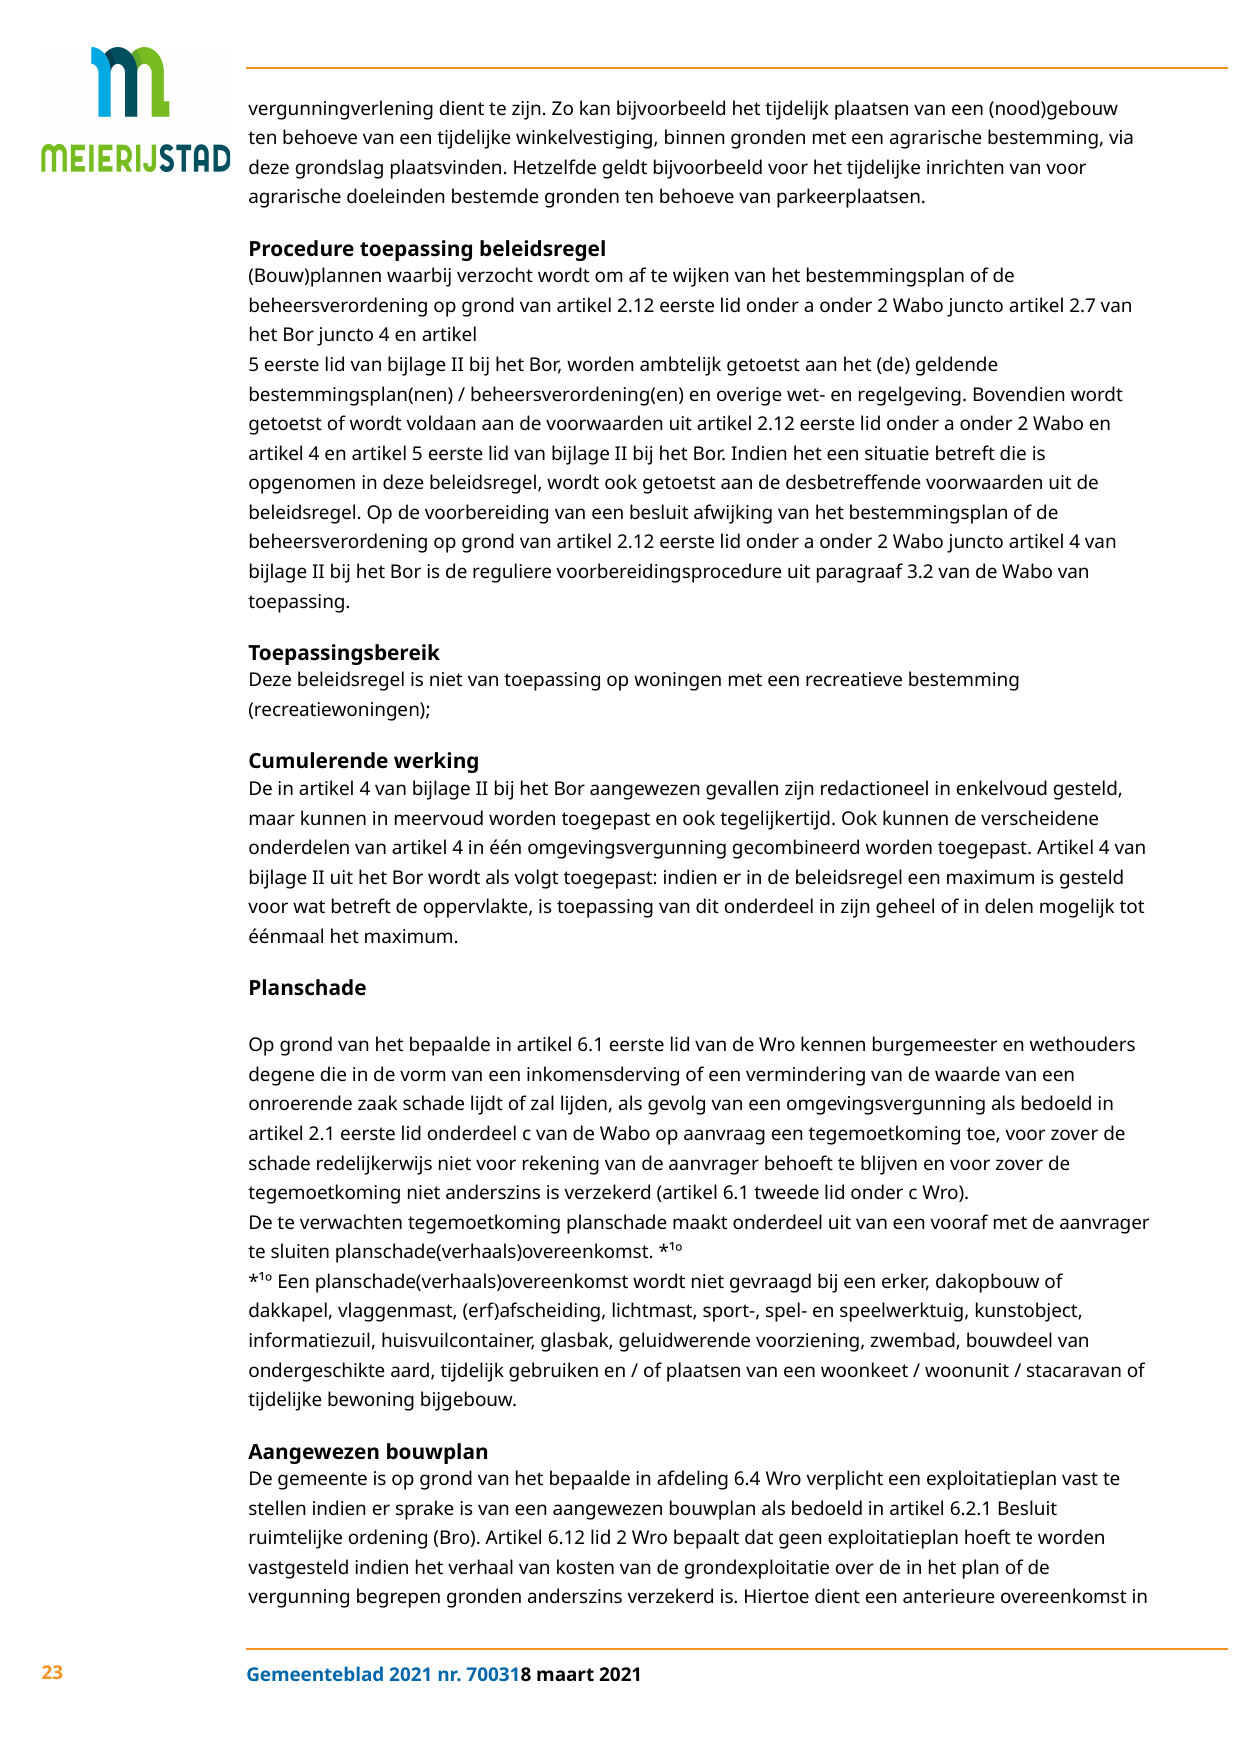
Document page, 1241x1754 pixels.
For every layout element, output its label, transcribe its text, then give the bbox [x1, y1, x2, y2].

picture [41, 47, 231, 172]
text Deze beleidsregel is niet van toepassing op woningen met een recreatieve bestemming (recreatiewoningen); [248, 667, 1152, 722]
text Planschade [248, 973, 1152, 1002]
text Aangewezen bouwplan [248, 1437, 1152, 1465]
text Cumulerende werking [248, 747, 1152, 775]
text (Bouw)plannen waarbij verzocht wordt om af te wijken van het bestemmingsplan of de beheersverordening op grond van artikel 2.12 eerste lid onder a onder 2 Wabo juncto artikel 2.7 van het Bor juncto 4 en artikel [248, 262, 1152, 347]
text De te verwachten tegemoetkoming planschade maakt onderdeel uit van een vooraf met de aanvrager te sluiten planschade(verhaals)overeenkomst. *¹º [248, 1209, 1152, 1264]
text Toepassingsbereik [248, 638, 1152, 667]
text 5 eerste lid van bijlage II bij het Bor, worden ambtelijk getoetst aan het (de) geldende bestemmingsplan(nen) / beheersverordening(en) en overige wet- en regelgeving. Bovendien wordt getoetst of wordt voldaan aan de voorwaarden uit artikel 2.12 eerste lid onder a onder 2 Wabo en artikel 4 en artikel 5 eerste lid van bijlage II bij het Bor. Indien het een situatie betreft die is opgenomen in deze beleidsregel, wordt ook getoetst aan de desbetreffende voorwaarden uit de beleidsregel. Op de voorbereiding van een besluit afwijking van het bestemmingsplan of de beheersverordening op grond van artikel 2.12 eerste lid onder a onder 2 Wabo juncto artikel 4 van bijlage II bij het Bor is de reguliere voorbereidingsprocedure uit paragraaf 3.2 van de Wabo van toepassing. [248, 351, 1152, 613]
text De in artikel 4 van bijlage II bij het Bor aangewezen gevallen zijn redactioneel in enkelvoud gesteld, maar kunnen in meervoud worden toegepast en ook tegelijkertijd. Ook kunnen de verscheidene onderdelen van artikel 4 in één omgevingsvergunning gecombineerd worden toegepast. Artikel 4 van bijlage II uit het Bor wordt als volgt toegepast: indien er in de beleidsregel een maximum is gesteld voor wat betreft de oppervlakte, is toepassing van dit onderdeel in zijn geheel of in delen mogelijk tot éénmaal het maximum. [248, 775, 1152, 949]
text Op grond van het bepaalde in artikel 6.1 eerste lid van de Wro kennen burgemeester en wethouders degene die in de vorm van een inkomensderving of een vermindering van de waarde van een onroerende zaak schade lijdt of zal lijden, als gevolg van een omgevingsvergunning als bedoeld in artikel 2.1 eerste lid onderdeel c van de Wabo op aanvraag een tegemoetkoming toe, voor zover de schade redelijkerwijs niet voor rekening van de aanvrager behoeft te blijven en voor zover de tegemoetkoming niet anderszins is verzekerd (artikel 6.1 tweede lid onder c Wro). [248, 1031, 1152, 1205]
text Procedure toepassing beleidsregel [248, 234, 1152, 262]
text De gemeente is op grond van het bepaalde in afdeling 6.4 Wro verplicht een exploitatieplan vast te stellen indien er sprake is van een aangewezen bouwplan als bedoeld in artikel 6.2.1 Besluit ruimtelijke ordening (Bro). Artikel 6.12 lid 2 Wro bepaalt dat geen exploitatieplan hoeft te worden vastgesteld indien het verhaal van kosten van de grondexploitatie over de in het plan of de vergunning begrepen gronden anderszins verzekerd is. Hiertoe dient een anterieure overeenkomst in [248, 1465, 1152, 1609]
text vergunningverlening dient te zijn. Zo kan bijvoorbeeld het tijdelijk plaatsen van een (nood)gebouw ten behoeve van een tijdelijke winkelvestiging, binnen gronden met een agrarische bestemming, via deze grondslag plaatsvinden. Hetzelfde geldt bijvoorbeeld voor het tijdelijke inrichten van voor agrarische doeleinden bestemde gronden ten behoeve van parkeerplaatsen. [248, 95, 1152, 209]
text *¹º Een planschade(verhaals)overeenkomst wordt niet gevraagd bij een erker, dakopbouw of dakkapel, vlaggenmast, (erf)afscheiding, lichtmast, sport-, spel- en speelwerktuig, kunstobject, informatiezuil, huisvuilcontainer, glasbak, geluidwerende voorziening, zwembad, bouwdeel van ondergeschikte aard, tijdelijk gebruiken en / of plaatsen van een woonkeet / woonunit / stacaravan of tijdelijke bewoning bijgebouw. [248, 1268, 1152, 1412]
